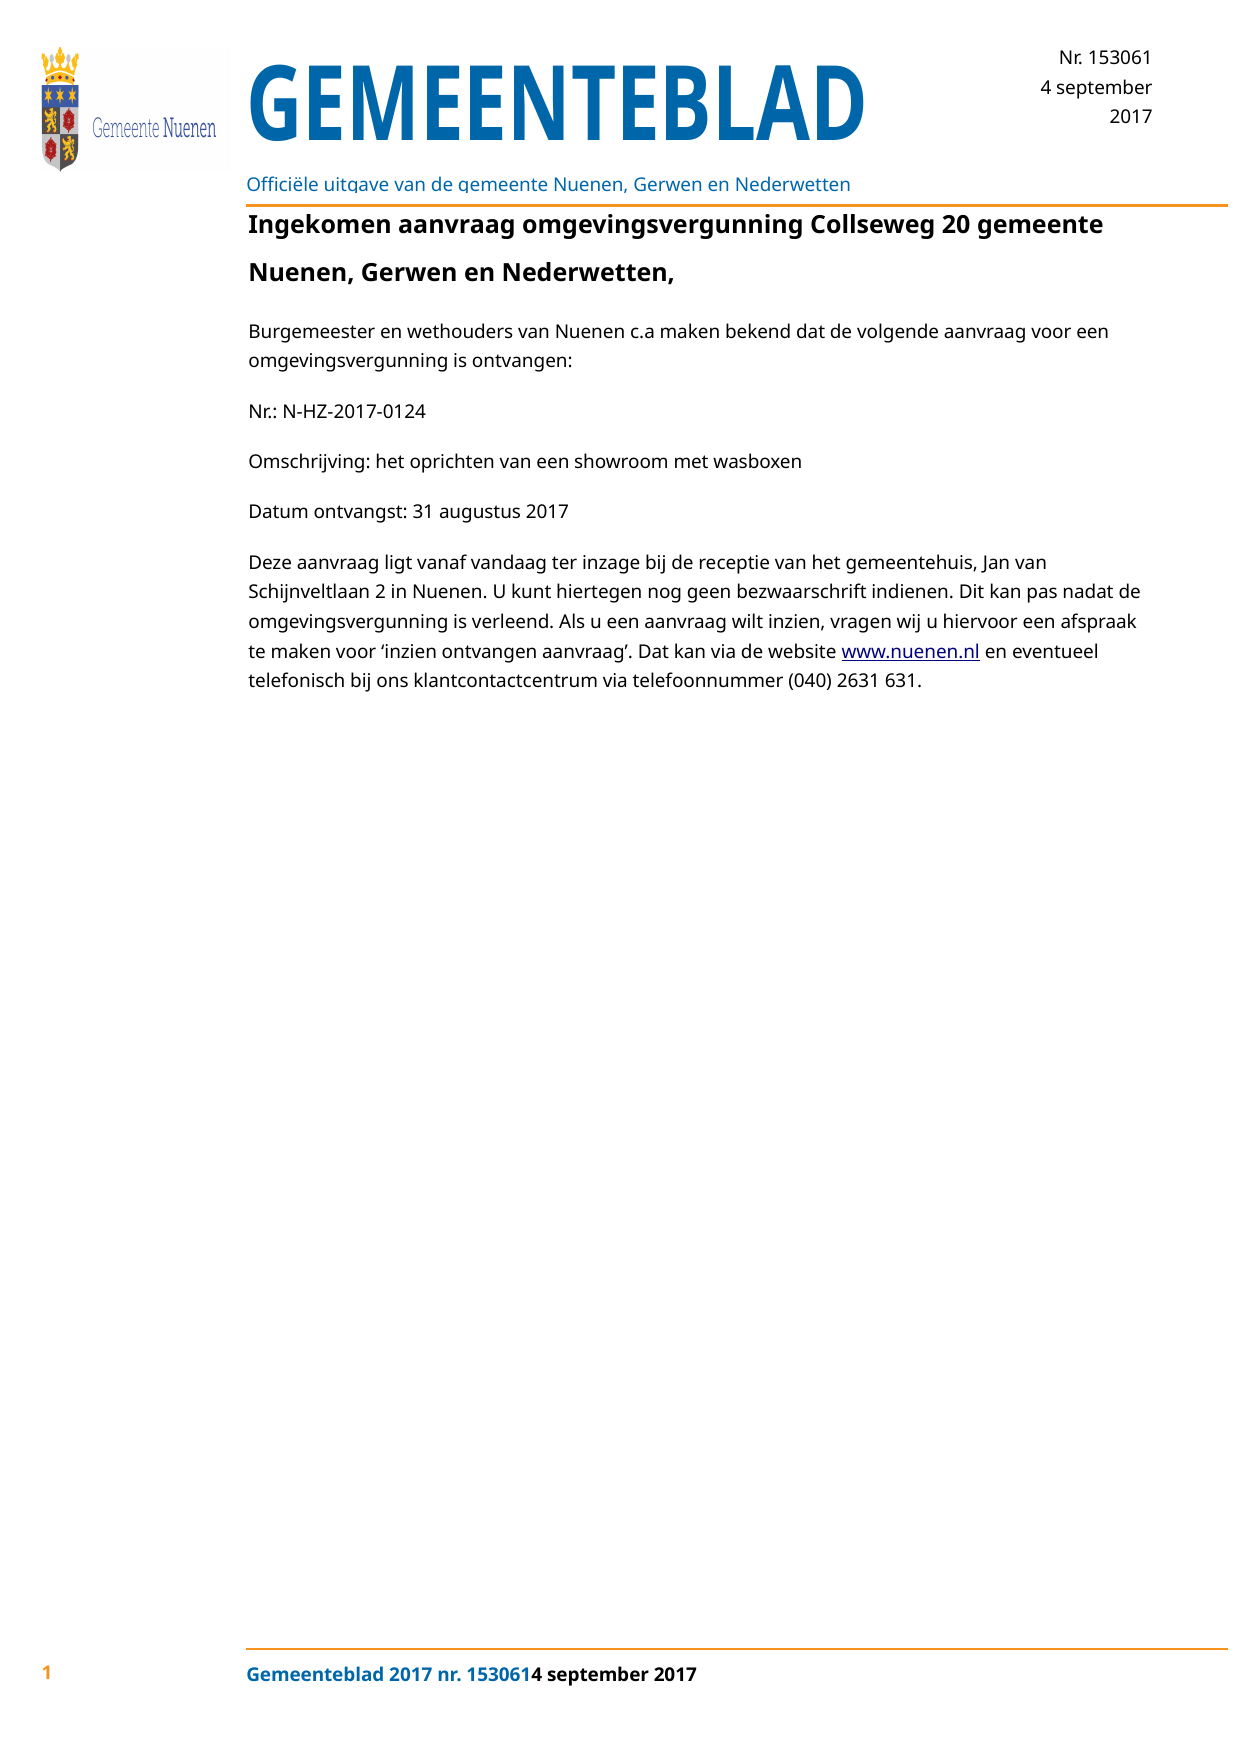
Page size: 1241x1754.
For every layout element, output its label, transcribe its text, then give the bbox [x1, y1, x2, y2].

text Datum ontvangst: 31 augustus 2017 [248, 499, 1152, 524]
text Nr.: N-HZ-2017-0124 [248, 398, 1152, 424]
text Omschrijving: het oprichten van een showroom met wasboxen [248, 448, 1152, 474]
text Burgemeester en wethouders van Nuenen c.a maken bekend dat de volgende aanvraag voor een omgevingsvergunning is ontvangen: [248, 318, 1152, 373]
text Deze aanvraag ligt vanaf vandaag ter inzage bij de receptie van het gemeentehuis, Jan van Schijnveltlaan 2 in Nuenen. U kunt hiertegen nog geen bezwaarschrift indienen. Dit kan pas nadat de omgevingsvergunning is verleend. Als u een aanvraag wilt inzien, vragen wij u hiervoor een afspraak te maken voor ‘inzien ontvangen aanvraag’. Dat kan via de website www.nuenen.nl en eventueel telefonisch bij ons klantcontactcentrum via telefoonnummer (040) 2631 631. [248, 549, 1152, 693]
picture [41, 47, 231, 172]
text Ingekomen aanvraag omgevingsvergunning Collseweg 20 gemeente Nuenen, Gerwen en Nederwetten, [248, 207, 1152, 288]
